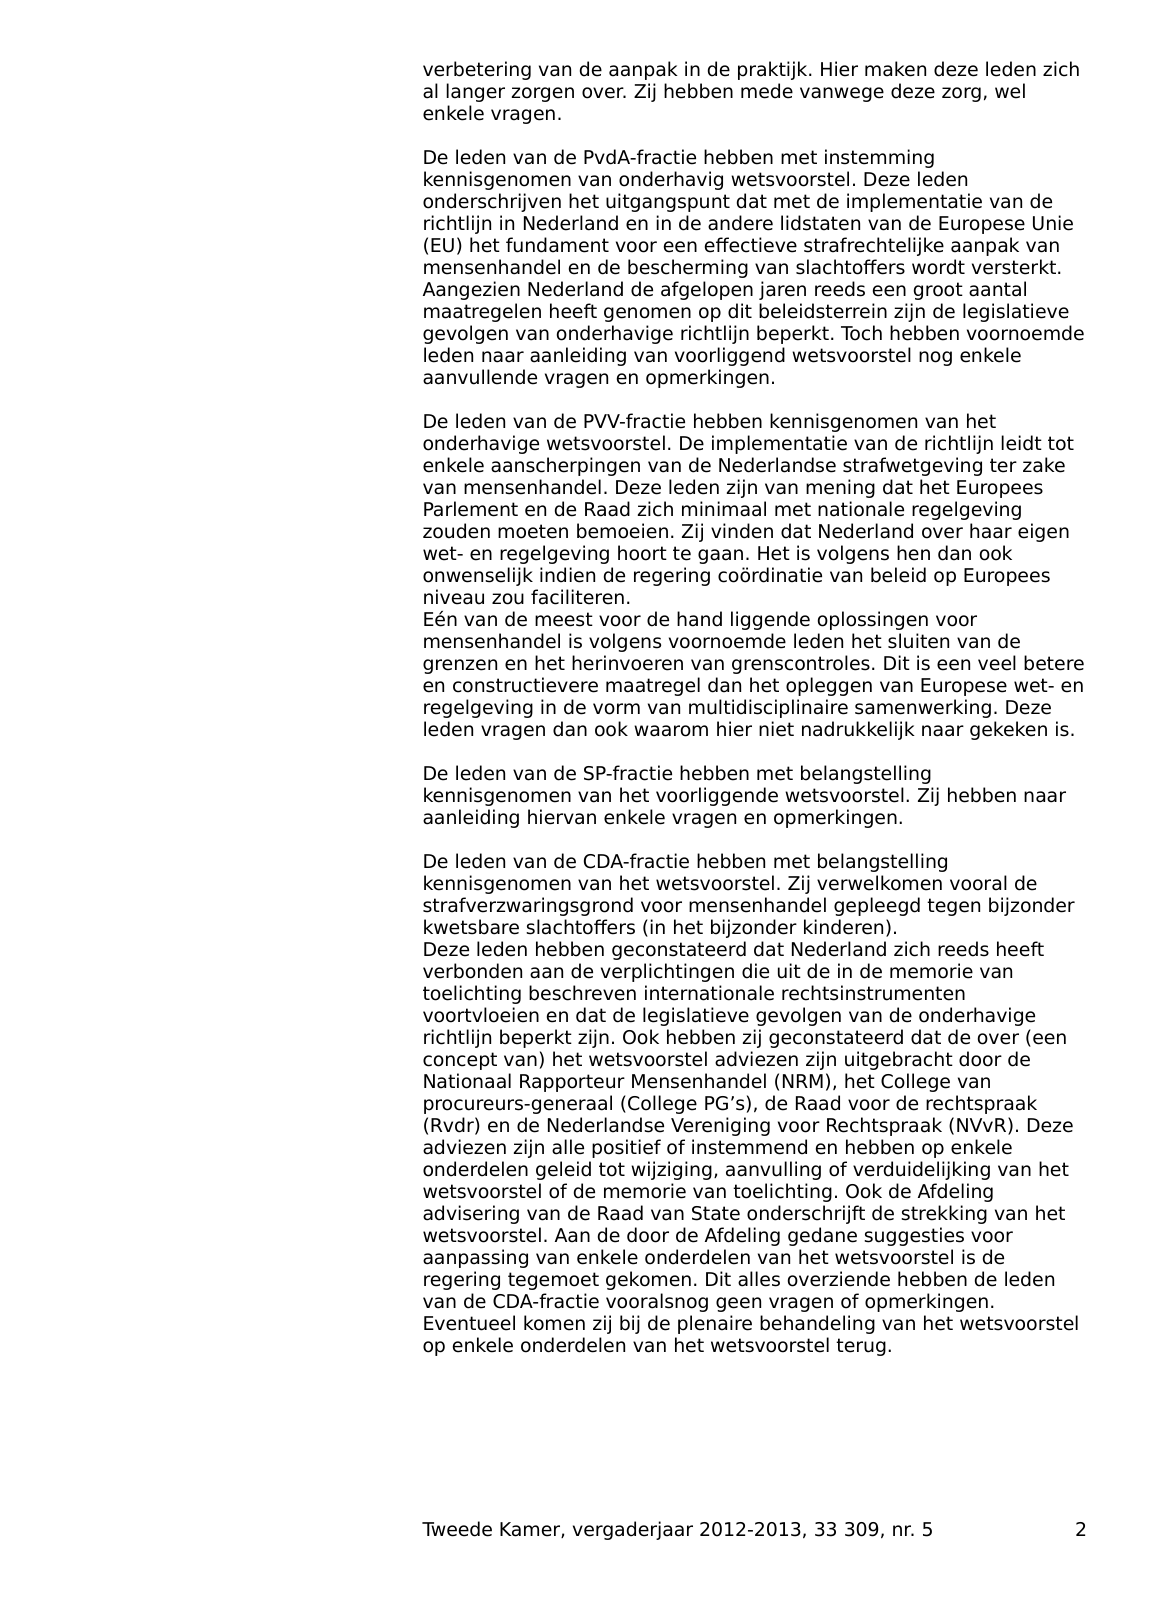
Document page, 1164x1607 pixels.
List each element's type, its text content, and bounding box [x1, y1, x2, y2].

text verbetering van de aanpak in de praktijk. Hier maken deze leden zich al langer zorgen over. Zij hebben mede vanwege deze zorg, wel enkele vragen. [422, 59, 1087, 125]
text De leden van de CDA-fractie hebben met belangstelling kennisgenomen van het wetsvoorstel. Zij verwelkomen vooral de strafverzwaringsgrond voor mensenhandel gepleegd tegen bijzonder kwetsbare slachtoffers (in het bijzonder kinderen). [422, 851, 1087, 939]
text De leden van de PvdA-fractie hebben met instemming kennisgenomen van onderhavig wetsvoorstel. Deze leden onderschrijven het uitgangspunt dat met de implementatie van de richtlijn in Nederland en in de andere lidstaten van de Europese Unie (EU) het fundament voor een effectieve strafrechtelijke aanpak van mensenhandel en de bescherming van slachtoffers wordt versterkt. Aangezien Nederland de afgelopen jaren reeds een groot aantal maatregelen heeft genomen op dit beleidsterrein zijn de legislatieve gevolgen van onderhavige richtlijn beperkt. Toch hebben voornoemde leden naar aanleiding van voorliggend wetsvoorstel nog enkele aanvullende vragen en opmerkingen. [422, 147, 1087, 389]
text De leden van de PVV-fractie hebben kennisgenomen van het onderhavige wetsvoorstel. De implementatie van de richtlijn leidt tot enkele aanscherpingen van de Nederlandse strafwetgeving ter zake van mensenhandel. Deze leden zijn van mening dat het Europees Parlement en de Raad zich minimaal met nationale regelgeving zouden moeten bemoeien. Zij vinden dat Nederland over haar eigen wet- en regelgeving hoort te gaan. Het is volgens hen dan ook onwenselijk indien de regering coördinatie van beleid op Europees niveau zou faciliteren. [422, 411, 1087, 609]
text Eén van de meest voor de hand liggende oplossingen voor mensenhandel is volgens voornoemde leden het sluiten van de grenzen en het herinvoeren van grenscontroles. Dit is een veel betere en constructievere maatregel dan het opleggen van Europese wet- en regelgeving in de vorm van multidisciplinaire samenwerking. Deze leden vragen dan ook waarom hier niet nadrukkelijk naar gekeken is. [422, 609, 1087, 741]
text Deze leden hebben geconstateerd dat Nederland zich reeds heeft verbonden aan de verplichtingen die uit de in de memorie van toelichting beschreven internationale rechtsinstrumenten voortvloeien en dat de legislatieve gevolgen van de onderhavige richtlijn beperkt zijn. Ook hebben zij geconstateerd dat de over (een concept van) het wetsvoorstel adviezen zijn uitgebracht door de Nationaal Rapporteur Mensenhandel (NRM), het College van procureurs-generaal (College PG’s), de Raad voor de rechtspraak (Rvdr) en de Nederlandse Vereniging voor Rechtspraak (NVvR). Deze adviezen zijn alle positief of instemmend en hebben op enkele onderdelen geleid tot wijziging, aanvulling of verduidelijking van het wetsvoorstel of de memorie van toelichting. Ook de Afdeling advisering van de Raad van State onderschrijft de strekking van het wetsvoorstel. Aan de door de Afdeling gedane suggesties voor aanpassing van enkele onderdelen van het wetsvoorstel is de regering tegemoet gekomen. Dit alles overziende hebben de leden van de CDA-fractie vooralsnog geen vragen of opmerkingen. Eventueel komen zij bij de plenaire behandeling van het wetsvoorstel op enkele onderdelen van het wetsvoorstel terug. [422, 939, 1087, 1357]
text De leden van de SP-fractie hebben met belangstelling kennisgenomen van het voorliggende wetsvoorstel. Zij hebben naar aanleiding hiervan enkele vragen en opmerkingen. [422, 763, 1087, 829]
